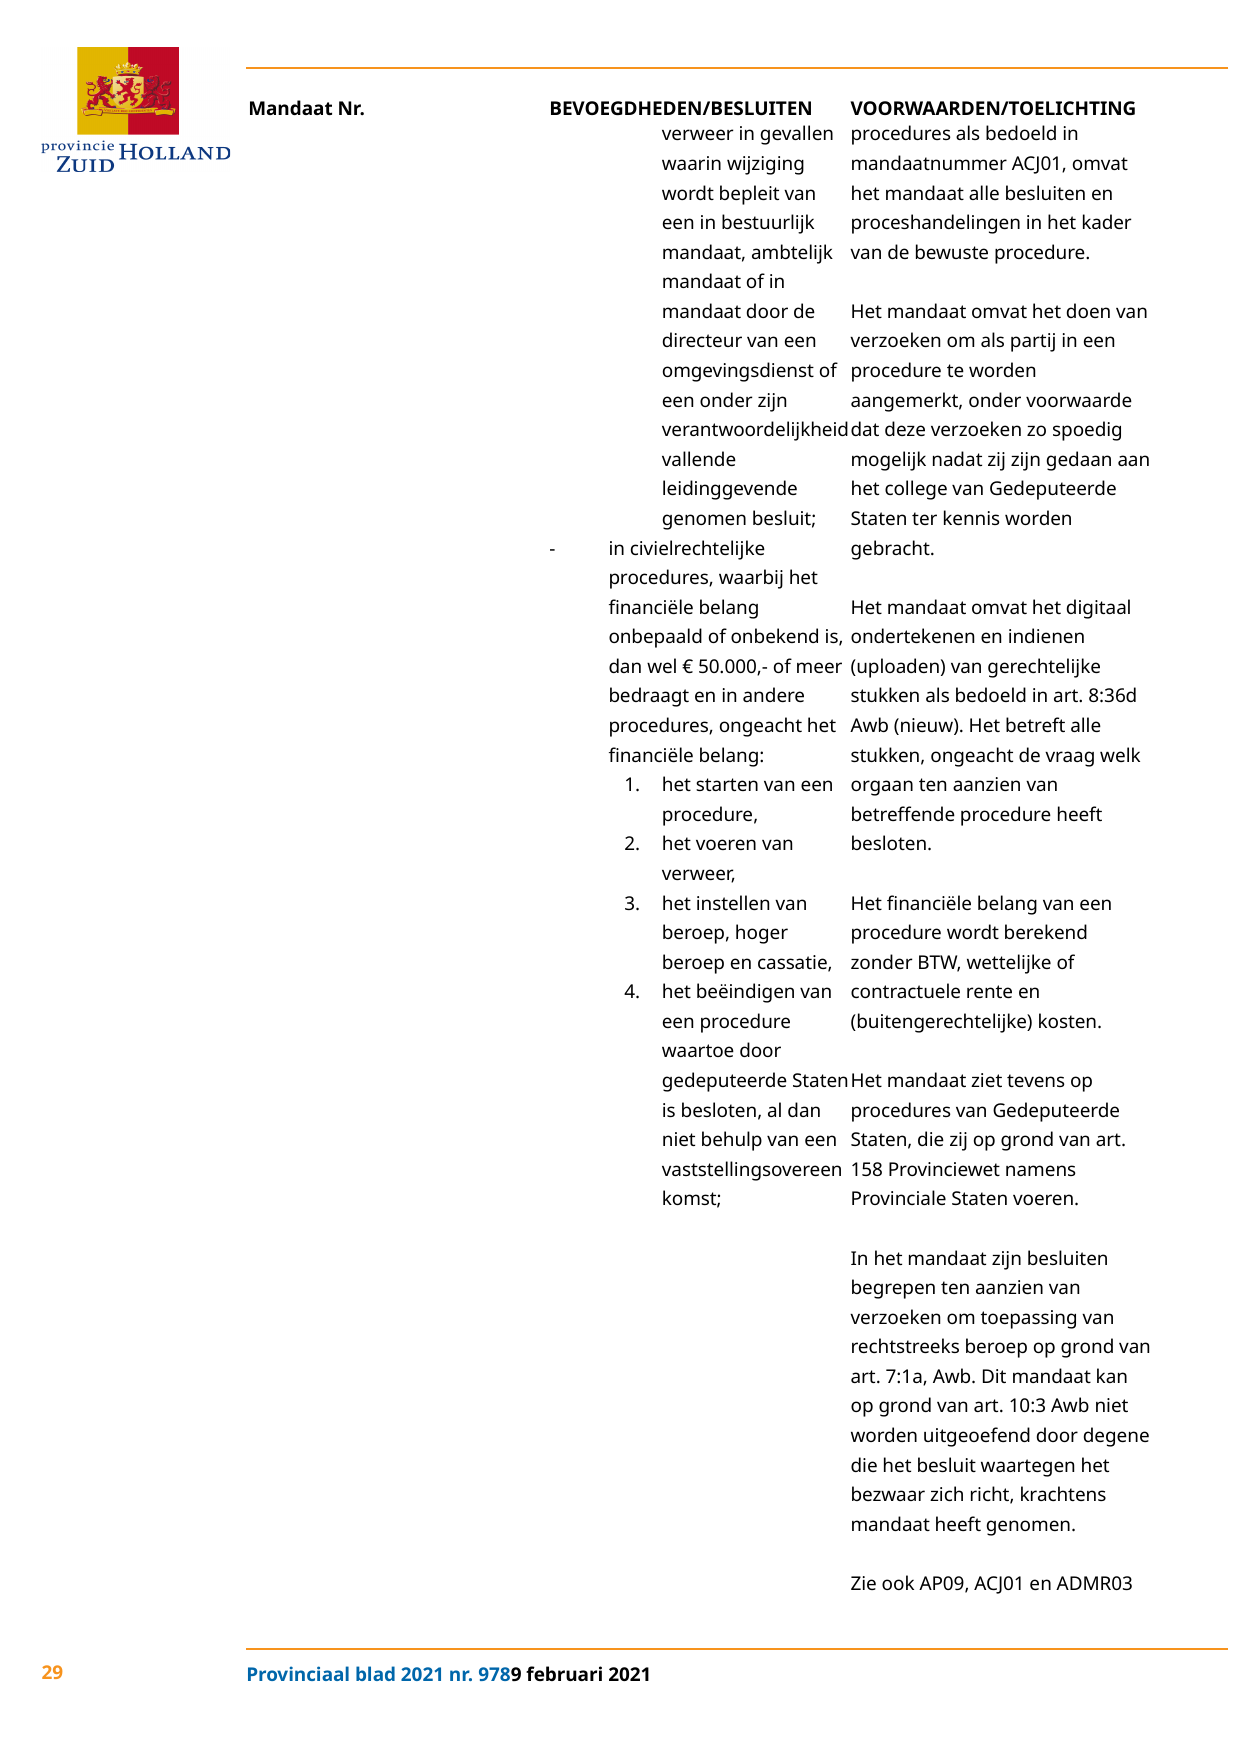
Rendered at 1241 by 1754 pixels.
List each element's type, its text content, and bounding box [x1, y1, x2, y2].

table_cell procedures als bedoeld in mandaatnummer ACJ01, omvat het mandaat alle besluiten en proceshandelingen in het kader van de bewuste procedure. Het mandaat omvat het doen van verzoeken om als partij in een procedure te worden aangemerkt, onder voorwaarde dat deze verzoeken zo spoedig mogelijk nadat zij zijn gedaan aan het college van Gedeputeerde Staten ter kennis worden gebracht. Het mandaat omvat het digitaal ondertekenen en indienen (uploaden) van gerechtelijke stukken als bedoeld in art. 8:36d Awb (nieuw). Het betreft alle stukken, ongeacht de vraag welk orgaan ten aanzien van betreffende procedure heeft besloten. Het financiële belang van een procedure wordt berekend zonder BTW, wettelijke of contractuele rente en (buitengerechtelijke) kosten. Het mandaat ziet tevens op procedures van Gedeputeerde Staten, die zij op grond van art. 158 Provinciewet namens Provinciale Staten voeren. In het mandaat zijn besluiten begrepen ten aanzien van verzoeken om toepassing van rechtstreeks beroep op grond van art. 7:1a, Awb. Dit mandaat kan op grond van art. 10:3 Awb niet worden uitgeoefend door degene die het besluit waartegen het bezwaar zich richt, krachtens mandaat heeft genomen. Zie ook AP09, ACJ01 en ADMR03 [850, 121, 1152, 1596]
table_cell [248, 121, 549, 1596]
table_header BEVOEGDHEDEN/BESLUITEN [549, 95, 850, 121]
table_header Mandaat Nr. [248, 95, 549, 121]
picture [41, 47, 231, 172]
table_cell verweer in gevallen waarin wijziging wordt bepleit van een in bestuurlijk mandaat, ambtelijk mandaat of in mandaat door de directeur van een omgevingsdienst of een onder zijn verantwoordelijkheid vallende leidinggevende genomen besluit; in civielrechtelijke procedures, waarbij het financiële belang onbepaald of onbekend is, dan wel € 50.000,- of meer bedraagt en in andere procedures, ongeacht het financiële belang: het starten van een procedure, het voeren van verweer, het instellen van beroep, hoger beroep en cassatie, het beëindigen van een procedure waartoe door gedeputeerde Staten is besloten, al dan niet behulp van een vaststellingsovereenkomst; [549, 121, 850, 1596]
table_header VOORWAARDEN/TOELICHTING [850, 95, 1152, 121]
